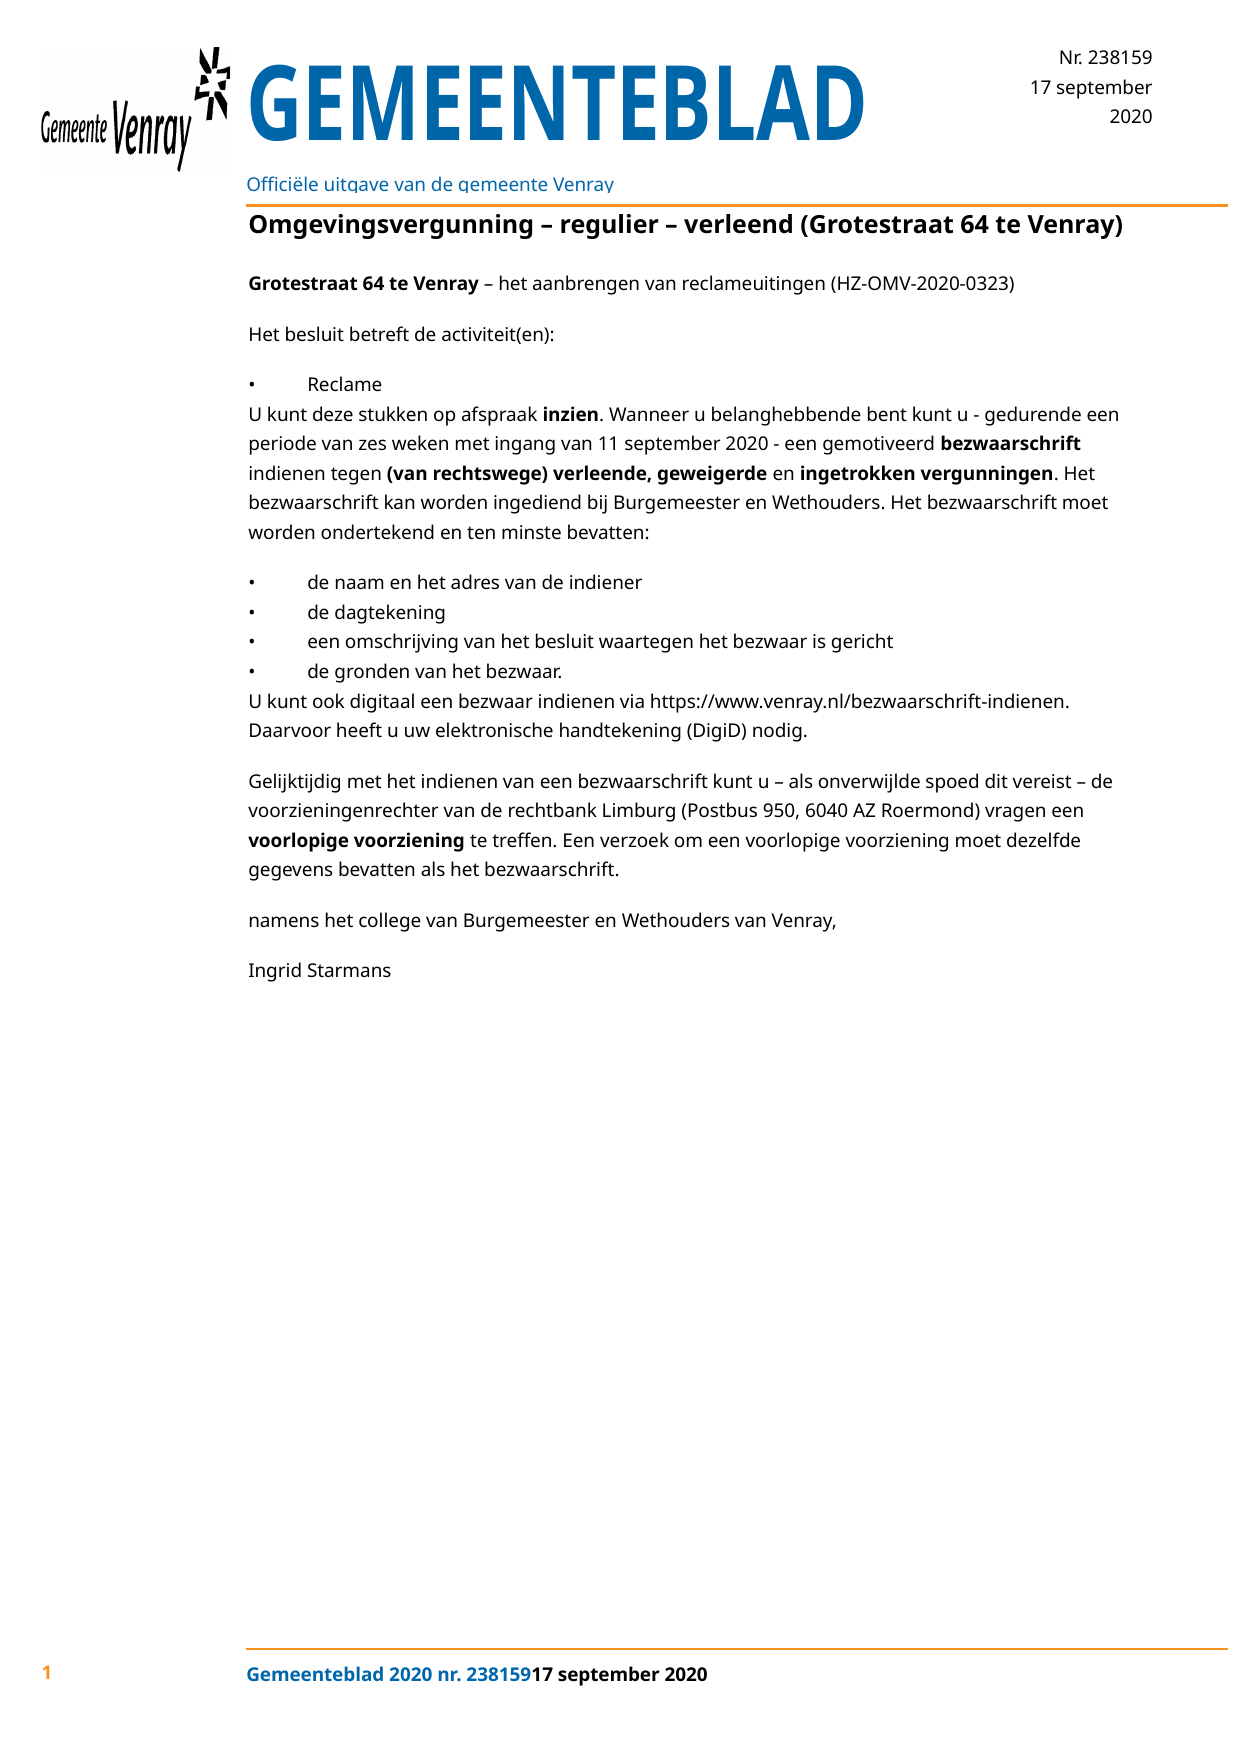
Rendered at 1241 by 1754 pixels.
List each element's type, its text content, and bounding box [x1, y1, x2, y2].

text Grotestraat 64 te Venray – het aanbrengen van reclameuitingen (HZ-OMV-2020-0323) [248, 270, 1152, 296]
picture [41, 47, 231, 172]
list een omschrijving van het besluit waartegen het bezwaar is gericht [248, 629, 1152, 654]
text Het besluit betreft de activiteit(en): [248, 321, 1152, 346]
text namens het college van Burgemeester en Wethouders van Venray, [248, 907, 1152, 933]
text U kunt deze stukken op afspraak inzien. Wanneer u belanghebbende bent kunt u - gedurende een periode van zes weken met ingang van 11 september 2020 - een gemotiveerd bezwaarschrift indienen tegen (van rechtswege) verleende, geweigerde en ingetrokken vergunningen. Het bezwaarschrift kan worden ingediend bij Burgemeester en Wethouders. Het bezwaarschrift moet worden ondertekend en ten minste bevatten: [248, 401, 1152, 545]
text U kunt ook digitaal een bezwaar indienen via https://www.venray.nl/bezwaarschrift-indienen. Daarvoor heeft u uw elektronische handtekening (DigiD) nodig. [248, 688, 1152, 743]
text Gelijktijdig met het indienen van een bezwaarschrift kunt u – als onverwijlde spoed dit vereist – de voorzieningenrechter van de rechtbank Limburg (Postbus 950, 6040 AZ Roermond) vragen een voorlopige voorziening te treffen. Een verzoek om een voorlopige voorziening moet dezelfde gegevens bevatten als het bezwaarschrift. [248, 768, 1152, 882]
text Omgevingsvergunning – regulier – verleend (Grotestraat 64 te Venray) [248, 207, 1152, 241]
list Reclame [248, 371, 1152, 397]
list de naam en het adres van de indiener [248, 569, 1152, 595]
text Ingrid Starmans [248, 957, 1152, 983]
list de dagtekening [248, 599, 1152, 625]
list de gronden van het bezwaar. [248, 658, 1152, 684]
